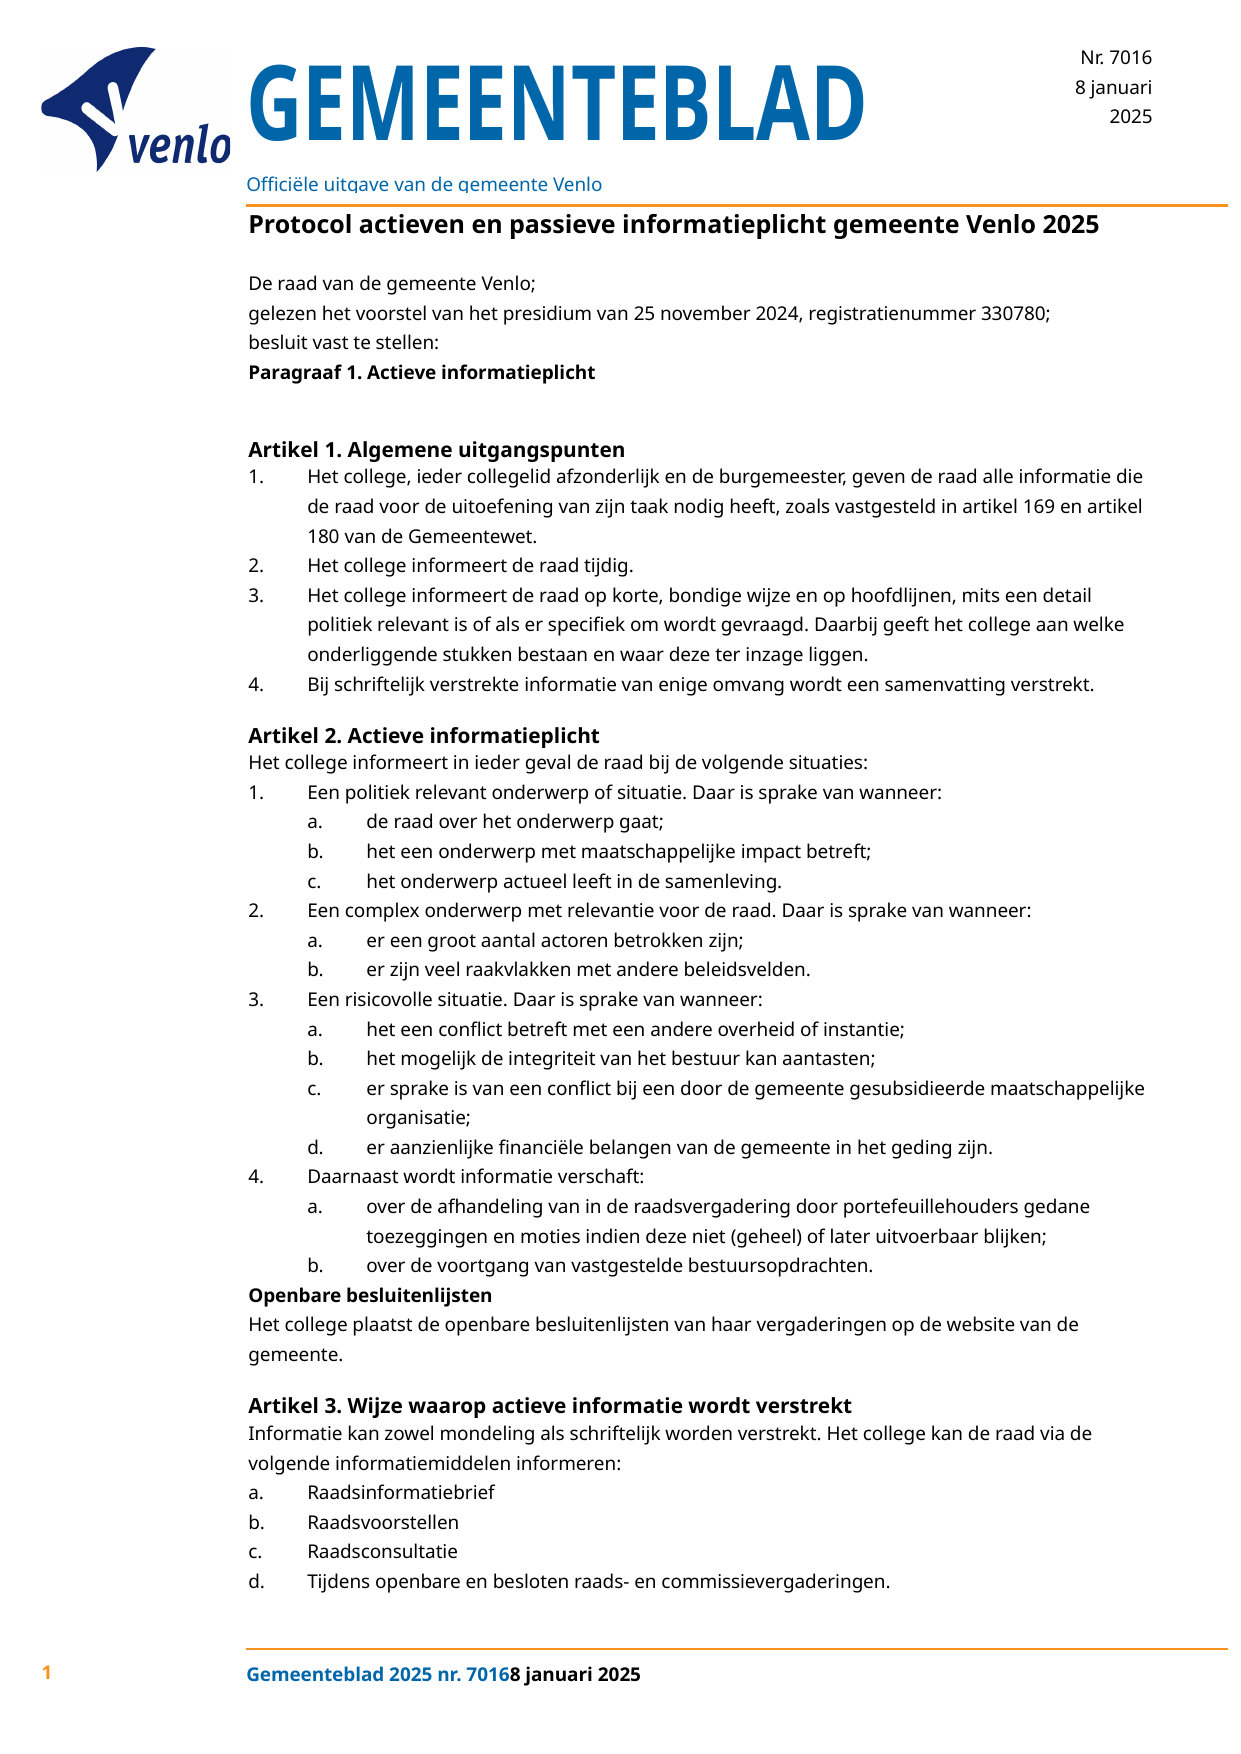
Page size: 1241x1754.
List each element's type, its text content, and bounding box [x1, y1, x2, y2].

text Openbare besluitenlijsten [248, 1282, 1152, 1308]
text Het college informeert in ieder geval de raad bij de volgende situaties: [248, 749, 1152, 775]
list Raadsinformatiebrief [248, 1479, 1152, 1505]
text besluit vast te stellen: [248, 329, 1152, 355]
list het mogelijk de integriteit van het bestuur kan aantasten; [307, 1045, 1152, 1071]
list Een politiek relevant onderwerp of situatie. Daar is sprake van wanneer: [248, 779, 1152, 805]
list het een onderwerp met maatschappelijke impact betreft; [307, 838, 1152, 864]
list er een groot aantal actoren betrokken zijn; [307, 927, 1152, 953]
list Het college informeert de raad op korte, bondige wijze en op hoofdlijnen, mits een detail politiek relevant is of als er specifiek om wordt gevraagd. Daarbij geeft het college aan welke onderliggende stukken bestaan en waar deze ter inzage liggen. [248, 582, 1152, 667]
list het een conflict betreft met een andere overheid of instantie; [307, 1016, 1152, 1042]
text Artikel 1. Algemene uitgangspunten [248, 435, 1152, 464]
list Het college, ieder collegelid afzonderlijk en de burgemeester, geven de raad alle informatie die de raad voor de uitoefening van zijn taak nodig heeft, zoals vastgesteld in artikel 169 en artikel 180 van de Gemeentewet. [248, 464, 1152, 548]
list Raadsconsultatie [248, 1538, 1152, 1564]
list er aanzienlijke financiële belangen van de gemeente in het geding zijn. [307, 1134, 1152, 1160]
text gelezen het voorstel van het presidium van 25 november 2024, registratienummer 330780; [248, 300, 1152, 326]
text De raad van de gemeente Venlo; [248, 270, 1152, 296]
list over de voortgang van vastgestelde bestuursopdrachten. [307, 1252, 1152, 1278]
list over de afhandeling van in de raadsvergadering door portefeuillehouders gedane toezeggingen en moties indien deze niet (geheel) of later uitvoerbaar blijken; [307, 1193, 1152, 1249]
list Bij schriftelijk verstrekte informatie van enige omvang wordt een samenvatting verstrekt. [248, 671, 1152, 696]
text Artikel 2. Actieve informatieplicht [248, 721, 1152, 749]
list Tijdens openbare en besloten raads- en commissievergaderingen. [248, 1568, 1152, 1594]
list het onderwerp actueel leeft in de samenleving. [307, 868, 1152, 894]
picture [41, 47, 231, 172]
text Het college plaatst de openbare besluitenlijsten van haar vergaderingen op de website van de gemeente. [248, 1312, 1152, 1367]
list Daarnaast wordt informatie verschaft: [248, 1164, 1152, 1189]
list Een complex onderwerp met relevantie voor de raad. Daar is sprake van wanneer: [248, 897, 1152, 923]
text Protocol actieven en passieve informatieplicht gemeente Venlo 2025 [248, 207, 1152, 241]
text Paragraaf 1. Actieve informatieplicht [248, 359, 1152, 385]
list er sprake is van een conflict bij een door de gemeente gesubsidieerde maatschappelijke organisatie; [307, 1075, 1152, 1130]
list Raadsvoorstellen [248, 1509, 1152, 1534]
list de raad over het onderwerp gaat; [307, 809, 1152, 834]
list Een risicovolle situatie. Daar is sprake van wanneer: [248, 986, 1152, 1012]
list Het college informeert de raad tijdig. [248, 552, 1152, 578]
list er zijn veel raakvlakken met andere beleidsvelden. [307, 957, 1152, 982]
text Informatie kan zowel mondeling als schriftelijk worden verstrekt. Het college kan de raad via de volgende informatiemiddelen informeren: [248, 1420, 1152, 1475]
text Artikel 3. Wijze waarop actieve informatie wordt verstrekt [248, 1392, 1152, 1420]
